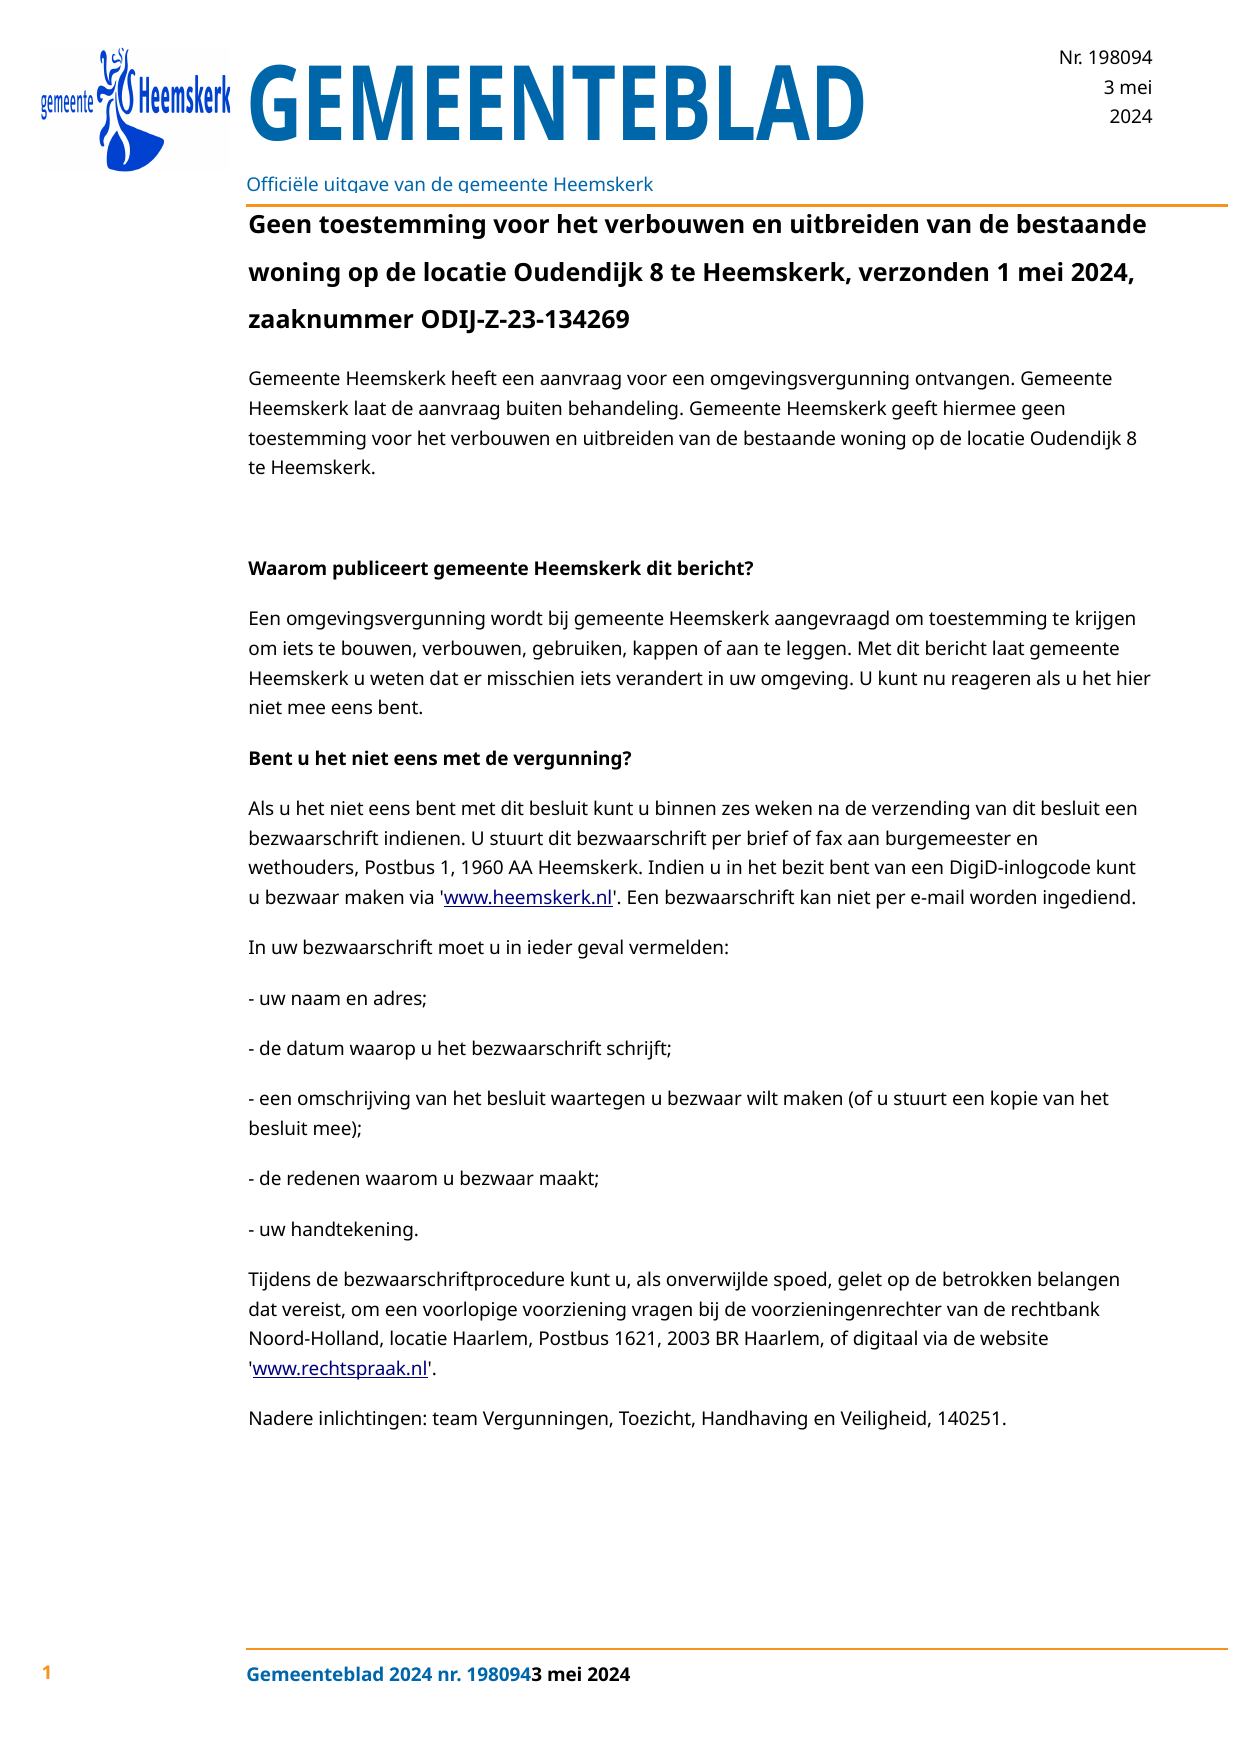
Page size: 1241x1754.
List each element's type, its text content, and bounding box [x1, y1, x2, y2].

picture [41, 47, 231, 172]
text Gemeente Heemskerk heeft een aanvraag voor een omgevingsvergunning ontvangen. Gemeente Heemskerk laat de aanvraag buiten behandeling. Gemeente Heemskerk geeft hiermee geen toestemming voor het verbouwen en uitbreiden van de bestaande woning op de locatie Oudendijk 8 te Heemskerk. [248, 366, 1152, 480]
text - de datum waarop u het bezwaarschrift schrijft; [248, 1035, 1152, 1061]
text - de redenen waarom u bezwaar maakt; [248, 1166, 1152, 1191]
text Tijdens de bezwaarschriftprocedure kunt u, als onverwijlde spoed, gelet op de betrokken belangen dat vereist, om een voorlopige voorziening vragen bij de voorzieningenrechter van de rechtbank Noord-Holland, locatie Haarlem, Postbus 1621, 2003 BR Haarlem, of digitaal via de website 'www.rechtspraak.nl'. [248, 1266, 1152, 1381]
text - uw handtekening. [248, 1216, 1152, 1242]
text - een omschrijving van het besluit waartegen u bezwaar wilt maken (of u stuurt een kopie van het besluit mee); [248, 1086, 1152, 1141]
text Waarom publiceert gemeente Heemskerk dit bericht? [248, 555, 1152, 581]
text Geen toestemming voor het verbouwen en uitbreiden van de bestaande woning op de locatie Oudendijk 8 te Heemskerk, verzonden 1 mei 2024, zaaknummer ODIJ-Z-23-134269 [248, 207, 1152, 336]
text Een omgevingsvergunning wordt bij gemeente Heemskerk aangevraagd om toestemming te krijgen om iets te bouwen, verbouwen, gebruiken, kappen of aan te leggen. Met dit bericht laat gemeente Heemskerk u weten dat er misschien iets verandert in uw omgeving. U kunt nu reageren als u het hier niet mee eens bent. [248, 606, 1152, 720]
text Als u het niet eens bent met dit besluit kunt u binnen zes weken na de verzending van dit besluit een bezwaarschrift indienen. U stuurt dit bezwaarschrift per brief of fax aan burgemeester en wethouders, Postbus 1, 1960 AA Heemskerk. Indien u in het bezit bent van een DigiD-inlogcode kunt u bezwaar maken via 'www.heemskerk.nl'. Een bezwaarschrift kan niet per e-mail worden ingediend. [248, 795, 1152, 909]
text Nadere inlichtingen: team Vergunningen, Toezicht, Handhaving en Veiligheid, 140251. [248, 1406, 1152, 1431]
text Bent u het niet eens met de vergunning? [248, 745, 1152, 770]
text In uw bezwaarschrift moet u in ieder geval vermelden: [248, 934, 1152, 960]
text - uw naam en adres; [248, 985, 1152, 1010]
